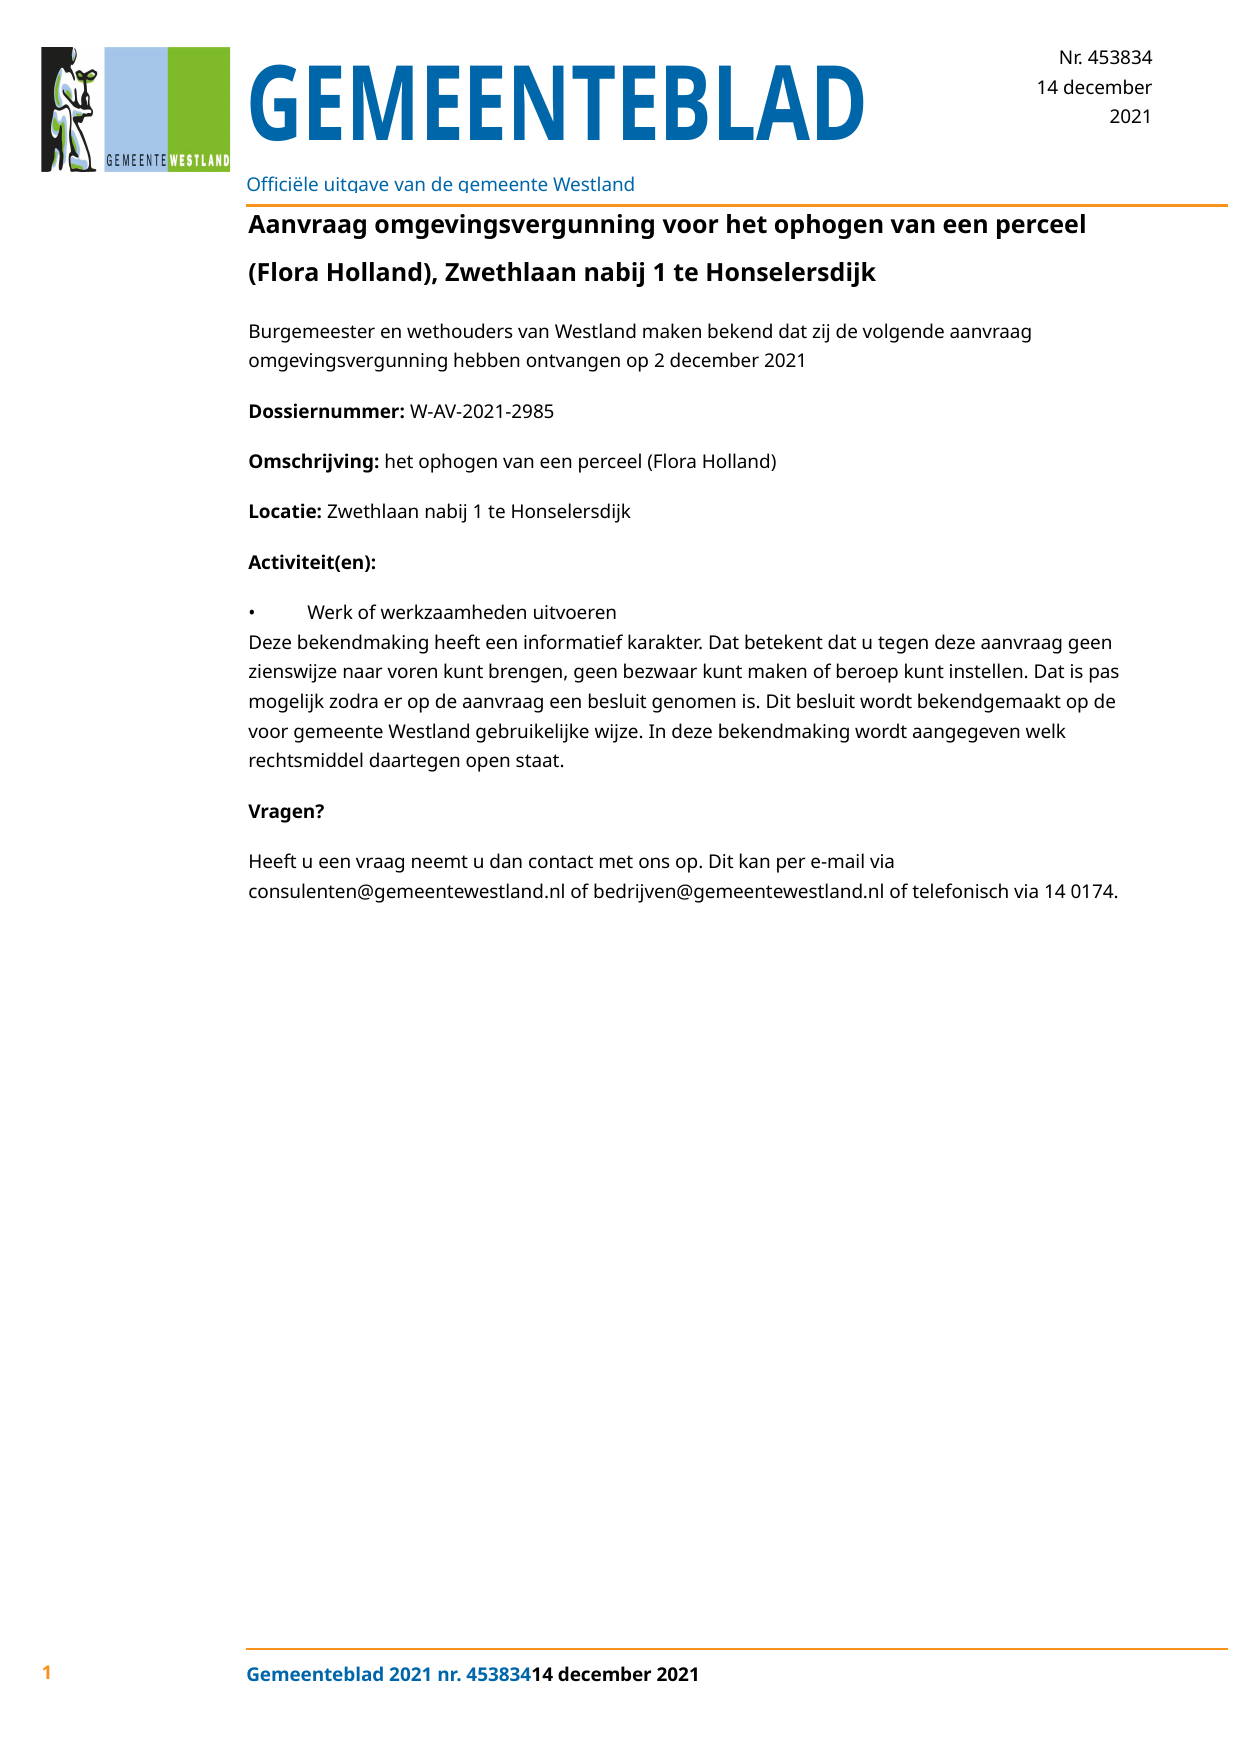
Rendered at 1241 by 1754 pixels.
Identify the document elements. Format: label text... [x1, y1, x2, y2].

text Locatie: Zwethlaan nabij 1 te Honselersdijk [248, 499, 1152, 524]
text Vragen? [248, 798, 1152, 824]
text Dossiernummer: W-AV-2021-2985 [248, 398, 1152, 424]
text Activiteit(en): [248, 549, 1152, 575]
text Deze bekendmaking heeft een informatief karakter. Dat betekent dat u tegen deze aanvraag geen zienswijze naar voren kunt brengen, geen bezwaar kunt maken of beroep kunt instellen. Dat is pas mogelijk zodra er op de aanvraag een besluit genomen is. Dit besluit wordt bekendgemaakt op de voor gemeente Westland gebruikelijke wijze. In deze bekendmaking wordt aangegeven welk rechtsmiddel daartegen open staat. [248, 629, 1152, 773]
text Omschrijving: het ophogen van een perceel (Flora Holland) [248, 448, 1152, 474]
picture [41, 47, 231, 172]
text Heeft u een vraag neemt u dan contact met ons op. Dit kan per e-mail via consulenten@gemeentewestland.nl of bedrijven@gemeentewestland.nl of telefonisch via 14 0174. [248, 848, 1152, 904]
text Aanvraag omgevingsvergunning voor het ophogen van een perceel (Flora Holland), Zwethlaan nabij 1 te Honselersdijk [248, 207, 1152, 288]
list Werk of werkzaamheden uitvoeren [248, 599, 1152, 625]
text Burgemeester en wethouders van Westland maken bekend dat zij de volgende aanvraag omgevingsvergunning hebben ontvangen op 2 december 2021 [248, 318, 1152, 373]
